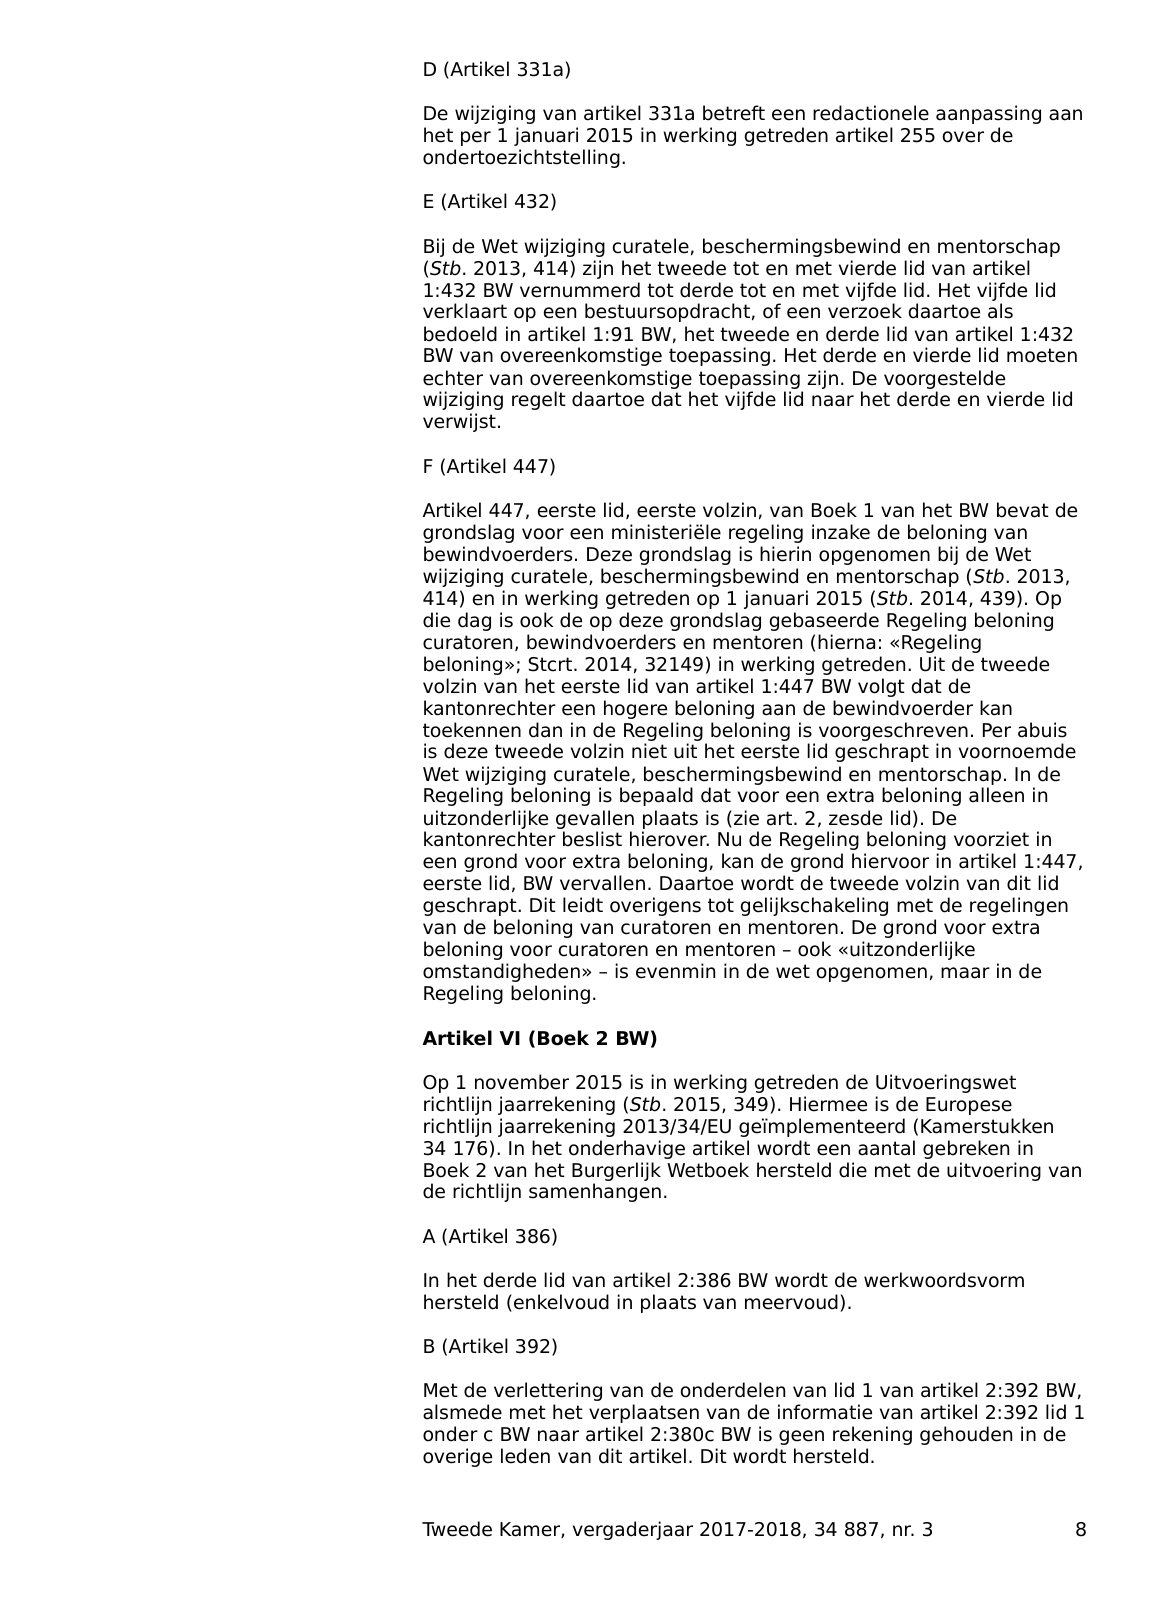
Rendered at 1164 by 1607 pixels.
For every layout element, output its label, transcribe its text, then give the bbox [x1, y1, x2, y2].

text De wijziging van artikel 331a betreft een redactionele aanpassing aan het per 1 januari 2015 in werking getreden artikel 255 over de ondertoezichtstelling. [422, 103, 1087, 169]
subtitle B (Artikel 392) [422, 1336, 1087, 1358]
subtitle A (Artikel 386) [422, 1226, 1087, 1248]
text Met de verlettering van de onderdelen van lid 1 van artikel 2:392 BW, alsmede met het verplaatsen van de informatie van artikel 2:392 lid 1 onder c BW naar artikel 2:380c BW is geen rekening gehouden in de overige leden van dit artikel. Dit wordt hersteld. [422, 1380, 1087, 1468]
subtitle F (Artikel 447) [422, 456, 1087, 477]
subtitle D (Artikel 331a) [422, 59, 1087, 81]
subtitle Artikel VI (Boek 2 BW) [422, 1027, 1087, 1049]
text Bij de Wet wijziging curatele, beschermingsbewind en mentorschap (Stb. 2013, 414) zijn het tweede tot en met vierde lid van artikel 1:432 BW vernummerd tot derde tot en met vijfde lid. Het vijfde lid verklaart op een bestuursopdracht, of een verzoek daartoe als bedoeld in artikel 1:91 BW, het tweede en derde lid van artikel 1:432 BW van overeenkomstige toepassing. Het derde en vierde lid moeten echter van overeenkomstige toepassing zijn. De voorgestelde wijziging regelt daartoe dat het vijfde lid naar het derde en vierde lid verwijst. [422, 236, 1087, 433]
text In het derde lid van artikel 2:386 BW wordt de werkwoordsvorm hersteld (enkelvoud in plaats van meervoud). [422, 1270, 1087, 1314]
text Op 1 november 2015 is in werking getreden de Uitvoeringswet richtlijn jaarrekening (Stb. 2015, 349). Hiermee is de Europese richtlijn jaarrekening 2013/34/EU geïmplementeerd (Kamerstukken 34 176). In het onderhavige artikel wordt een aantal gebreken in Boek 2 van het Burgerlijk Wetboek hersteld die met de uitvoering van de richtlijn samenhangen. [422, 1072, 1087, 1203]
subtitle E (Artikel 432) [422, 191, 1087, 213]
text Artikel 447, eerste lid, eerste volzin, van Boek 1 van het BW bevat de grondslag voor een ministeriële regeling inzake de beloning van bewindvoerders. Deze grondslag is hierin opgenomen bij de Wet wijziging curatele, beschermingsbewind en mentorschap (Stb. 2013, 414) en in werking getreden op 1 januari 2015 (Stb. 2014, 439). Op die dag is ook de op deze grondslag gebaseerde Regeling beloning curatoren, bewindvoerders en mentoren (hierna: «Regeling beloning»; Stcrt. 2014, 32149) in werking getreden. Uit de tweede volzin van het eerste lid van artikel 1:447 BW volgt dat de kantonrechter een hogere beloning aan de bewindvoerder kan toekennen dan in de Regeling beloning is voorgeschreven. Per abuis is deze tweede volzin niet uit het eerste lid geschrapt in voornoemde Wet wijziging curatele, beschermingsbewind en mentorschap. In de Regeling beloning is bepaald dat voor een extra beloning alleen in uitzonderlijke gevallen plaats is (zie art. 2, zesde lid). De kantonrechter beslist hierover. Nu de Regeling beloning voorziet in een grond voor extra beloning, kan de grond hiervoor in artikel 1:447, eerste lid, BW vervallen. Daartoe wordt de tweede volzin van dit lid geschrapt. Dit leidt overigens tot gelijkschakeling met de regelingen van de beloning van curatoren en mentoren. De grond voor extra beloning voor curatoren en mentoren – ook «uitzonderlijke omstandigheden» – is evenmin in de wet opgenomen, maar in de Regeling beloning. [422, 500, 1087, 1005]
